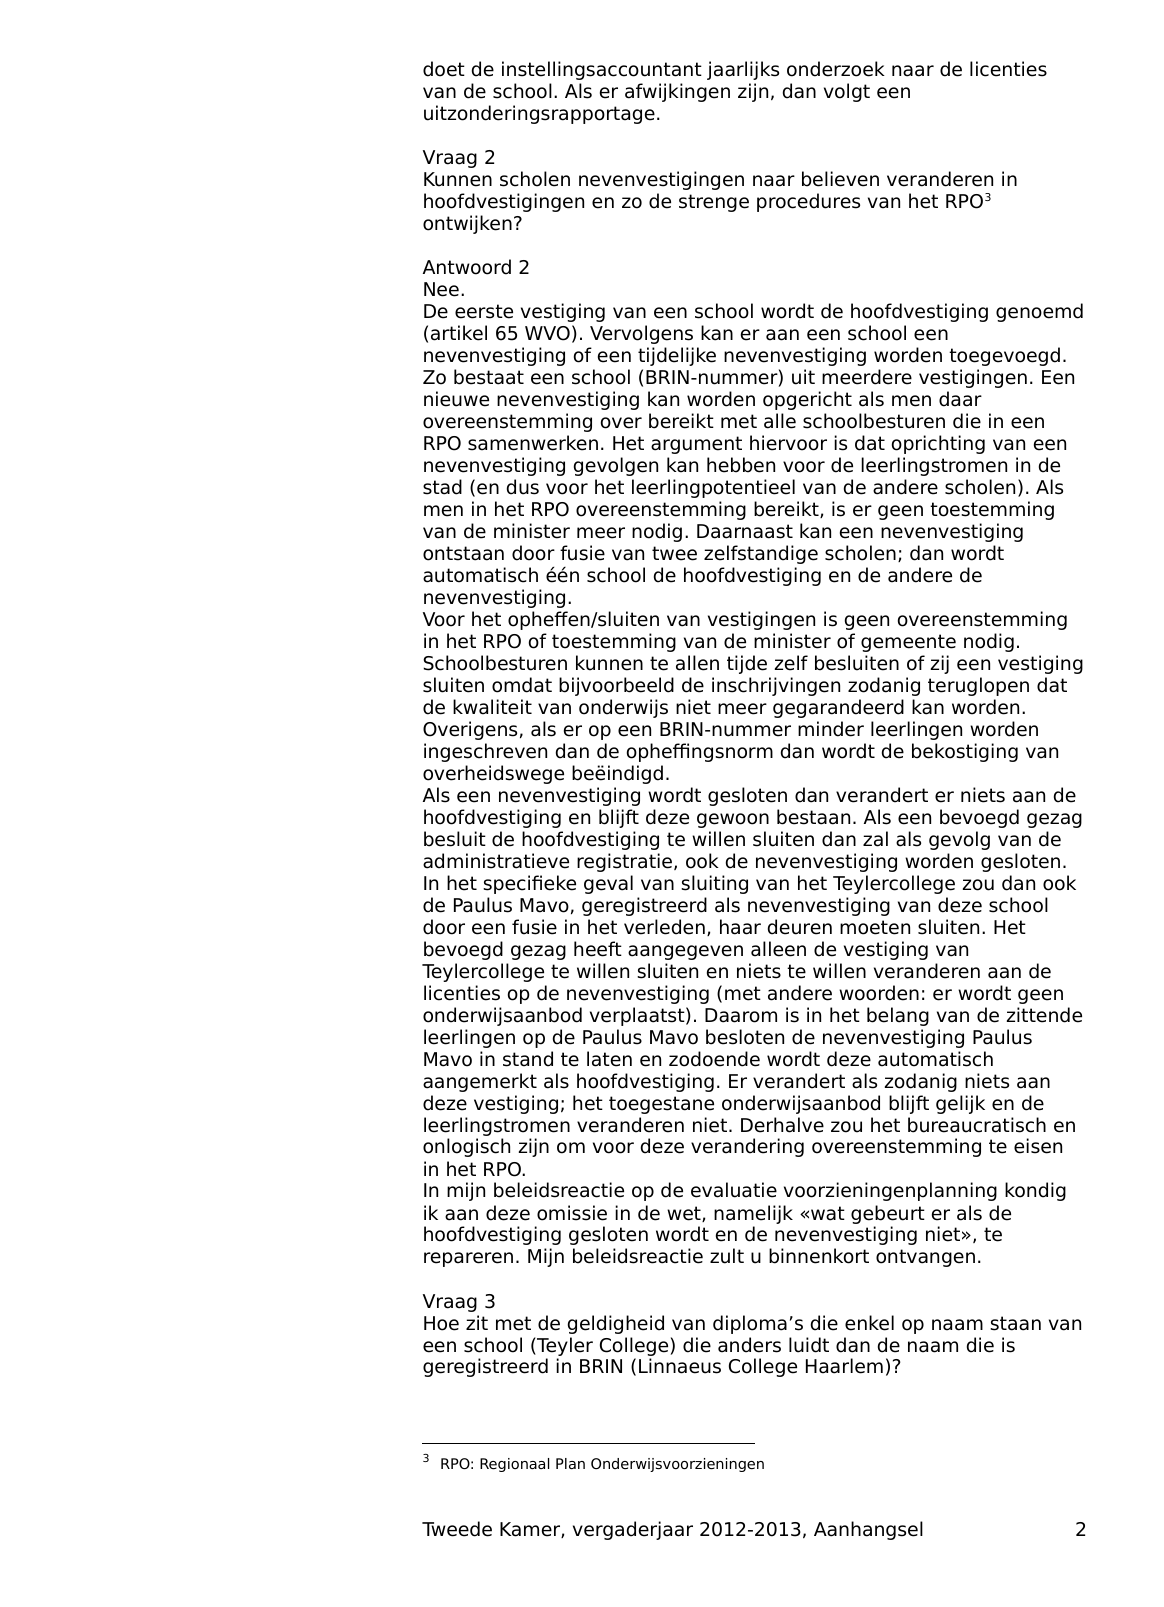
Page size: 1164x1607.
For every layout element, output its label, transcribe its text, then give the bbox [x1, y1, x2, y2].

text Als een nevenvestiging wordt gesloten dan verandert er niets aan de hoofdvestiging en blijft deze gewoon bestaan. Als een bevoegd gezag besluit de hoofdvestiging te willen sluiten dan zal als gevolg van de administratieve registratie, ook de nevenvestiging worden gesloten. In het specifieke geval van sluiting van het Teylercollege zou dan ook de Paulus Mavo, geregistreerd als nevenvestiging van deze school door een fusie in het verleden, haar deuren moeten sluiten. Het bevoegd gezag heeft aangegeven alleen de vestiging van Teylercollege te willen sluiten en niets te willen veranderen aan de licenties op de nevenvestiging (met andere woorden: er wordt geen onderwijsaanbod verplaatst). Daarom is in het belang van de zittende leerlingen op de Paulus Mavo besloten de nevenvestiging Paulus Mavo in stand te laten en zodoende wordt deze automatisch aangemerkt als hoofdvestiging. Er verandert als zodanig niets aan deze vestiging; het toegestane onderwijsaanbod blijft gelijk en de leerlingstromen veranderen niet. Derhalve zou het bureaucratisch en onlogisch zijn om voor deze verandering overeenstemming te eisen in het RPO. [422, 785, 1087, 1180]
text RPO: Regionaal Plan Onderwijsvoorzieningen [422, 1452, 1087, 1474]
text Antwoord 2 [422, 257, 1087, 279]
text Kunnen scholen nevenvestigingen naar believen veranderen in hoofdvestigingen en zo de strenge procedures van het RPO ontwijken? [422, 169, 1087, 235]
text Vraag 2 [422, 147, 1087, 169]
text De eerste vestiging van een school wordt de hoofdvestiging genoemd (artikel 65 WVO). Vervolgens kan er aan een school een nevenvestiging of een tijdelijke nevenvestiging worden toegevoegd. Zo bestaat een school (BRIN-nummer) uit meerdere vestigingen. Een nieuwe nevenvestiging kan worden opgericht als men daar overeenstemming over bereikt met alle schoolbesturen die in een RPO samenwerken. Het argument hiervoor is dat oprichting van een nevenvestiging gevolgen kan hebben voor de leerlingstromen in de stad (en dus voor het leerlingpotentieel van de andere scholen). Als men in het RPO overeenstemming bereikt, is er geen toestemming van de minister meer nodig. Daarnaast kan een nevenvestiging ontstaan door fusie van twee zelfstandige scholen; dan wordt automatisch één school de hoofdvestiging en de andere de nevenvestiging. [422, 301, 1087, 609]
text doet de instellingsaccountant jaarlijks onderzoek naar de licenties van de school. Als er afwijkingen zijn, dan volgt een uitzonderingsrapportage. [422, 59, 1087, 125]
text Vraag 3 [422, 1291, 1087, 1312]
text Nee. [422, 279, 1087, 301]
text Hoe zit met de geldigheid van diploma’s die enkel op naam staan van een school (Teyler College) die anders luidt dan de naam die is geregistreerd in BRIN (Linnaeus College Haarlem)? [422, 1312, 1087, 1378]
text In mijn beleidsreactie op de evaluatie voorzieningenplanning kondig ik aan deze omissie in de wet, namelijk «wat gebeurt er als de hoofdvestiging gesloten wordt en de nevenvestiging niet», te repareren. Mijn beleidsreactie zult u binnenkort ontvangen. [422, 1180, 1087, 1268]
text Voor het opheffen/sluiten van vestigingen is geen overeenstemming in het RPO of toestemming van de minister of gemeente nodig. Schoolbesturen kunnen te allen tijde zelf besluiten of zij een vestiging sluiten omdat bijvoorbeeld de inschrijvingen zodanig teruglopen dat de kwaliteit van onderwijs niet meer gegarandeerd kan worden. Overigens, als er op een BRIN-nummer minder leerlingen worden ingeschreven dan de opheffingsnorm dan wordt de bekostiging van overheidswege beëindigd. [422, 609, 1087, 785]
